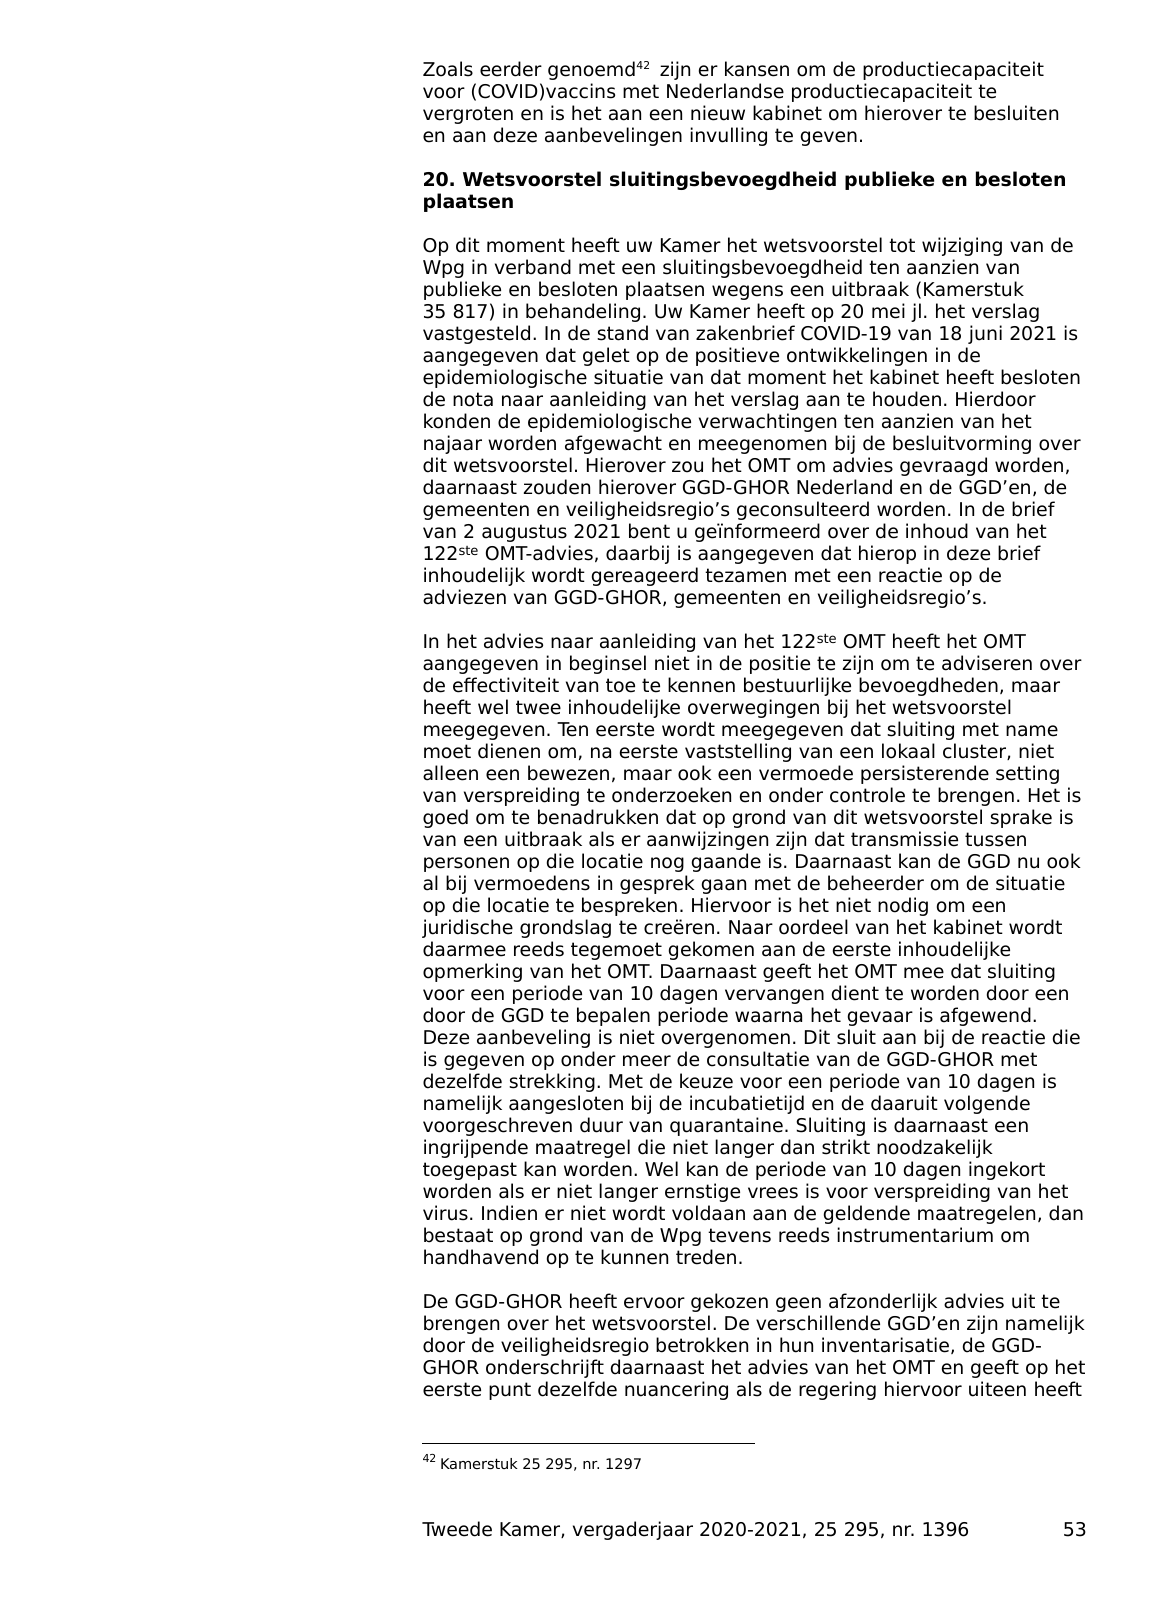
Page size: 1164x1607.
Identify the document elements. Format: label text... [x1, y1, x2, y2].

text In het advies naar aanleiding van het 122ste OMT heeft het OMT aangegeven in beginsel niet in de positie te zijn om te adviseren over de effectiviteit van toe te kennen bestuurlijke bevoegdheden, maar heeft wel twee inhoudelijke overwegingen bij het wetsvoorstel meegegeven. Ten eerste wordt meegegeven dat sluiting met name moet dienen om, na eerste vaststelling van een lokaal cluster, niet alleen een bewezen, maar ook een vermoede persisterende setting van verspreiding te onderzoeken en onder controle te brengen. Het is goed om te benadrukken dat op grond van dit wetsvoorstel sprake is van een uitbraak als er aanwijzingen zijn dat transmissie tussen personen op die locatie nog gaande is. Daarnaast kan de GGD nu ook al bij vermoedens in gesprek gaan met de beheerder om de situatie op die locatie te bespreken. Hiervoor is het niet nodig om een juridische grondslag te creëren. Naar oordeel van het kabinet wordt daarmee reeds tegemoet gekomen aan de eerste inhoudelijke opmerking van het OMT. Daarnaast geeft het OMT mee dat sluiting voor een periode van 10 dagen vervangen dient te worden door een door de GGD te bepalen periode waarna het gevaar is afgewend. Deze aanbeveling is niet overgenomen. Dit sluit aan bij de reactie die is gegeven op onder meer de consultatie van de GGD-GHOR met dezelfde strekking. Met de keuze voor een periode van 10 dagen is namelijk aangesloten bij de incubatietijd en de daaruit volgende voorgeschreven duur van quarantaine. Sluiting is daarnaast een ingrijpende maatregel die niet langer dan strikt noodzakelijk toegepast kan worden. Wel kan de periode van 10 dagen ingekort worden als er niet langer ernstige vrees is voor verspreiding van het virus. Indien er niet wordt voldaan aan de geldende maatregelen, dan bestaat op grond van de Wpg tevens reeds instrumentarium om handhavend op te kunnen treden. [422, 631, 1087, 1268]
text Zoals eerder genoemd zijn er kansen om de productiecapaciteit voor (COVID)vaccins met Nederlandse productiecapaciteit te vergroten en is het aan een nieuw kabinet om hierover te besluiten en aan deze aanbevelingen invulling te geven. [422, 59, 1087, 147]
subtitle 20. Wetsvoorstel sluitingsbevoegdheid publieke en besloten plaatsen [422, 169, 1087, 213]
text Kamerstuk 25 295, nr. 1297 [422, 1452, 1087, 1474]
text Op dit moment heeft uw Kamer het wetsvoorstel tot wijziging van de Wpg in verband met een sluitingsbevoegdheid ten aanzien van publieke en besloten plaatsen wegens een uitbraak (Kamerstuk 35 817) in behandeling. Uw Kamer heeft op 20 mei jl. het verslag vastgesteld. In de stand van zakenbrief COVID-19 van 18 juni 2021 is aangegeven dat gelet op de positieve ontwikkelingen in de epidemiologische situatie van dat moment het kabinet heeft besloten de nota naar aanleiding van het verslag aan te houden. Hierdoor konden de epidemiologische verwachtingen ten aanzien van het najaar worden afgewacht en meegenomen bij de besluitvorming over dit wetsvoorstel. Hierover zou het OMT om advies gevraagd worden, daarnaast zouden hierover GGD-GHOR Nederland en de GGD’en, de gemeenten en veiligheidsregio’s geconsulteerd worden. In de brief van 2 augustus 2021 bent u geïnformeerd over de inhoud van het 122ste OMT-advies, daarbij is aangegeven dat hierop in deze brief inhoudelijk wordt gereageerd tezamen met een reactie op de adviezen van GGD-GHOR, gemeenten en veiligheidsregio’s. [422, 235, 1087, 609]
text De GGD-GHOR heeft ervoor gekozen geen afzonderlijk advies uit te brengen over het wetsvoorstel. De verschillende GGD’en zijn namelijk door de veiligheidsregio betrokken in hun inventarisatie, de GGD-GHOR onderschrijft daarnaast het advies van het OMT en geeft op het eerste punt dezelfde nuancering als de regering hiervoor uiteen heeft [422, 1291, 1087, 1401]
